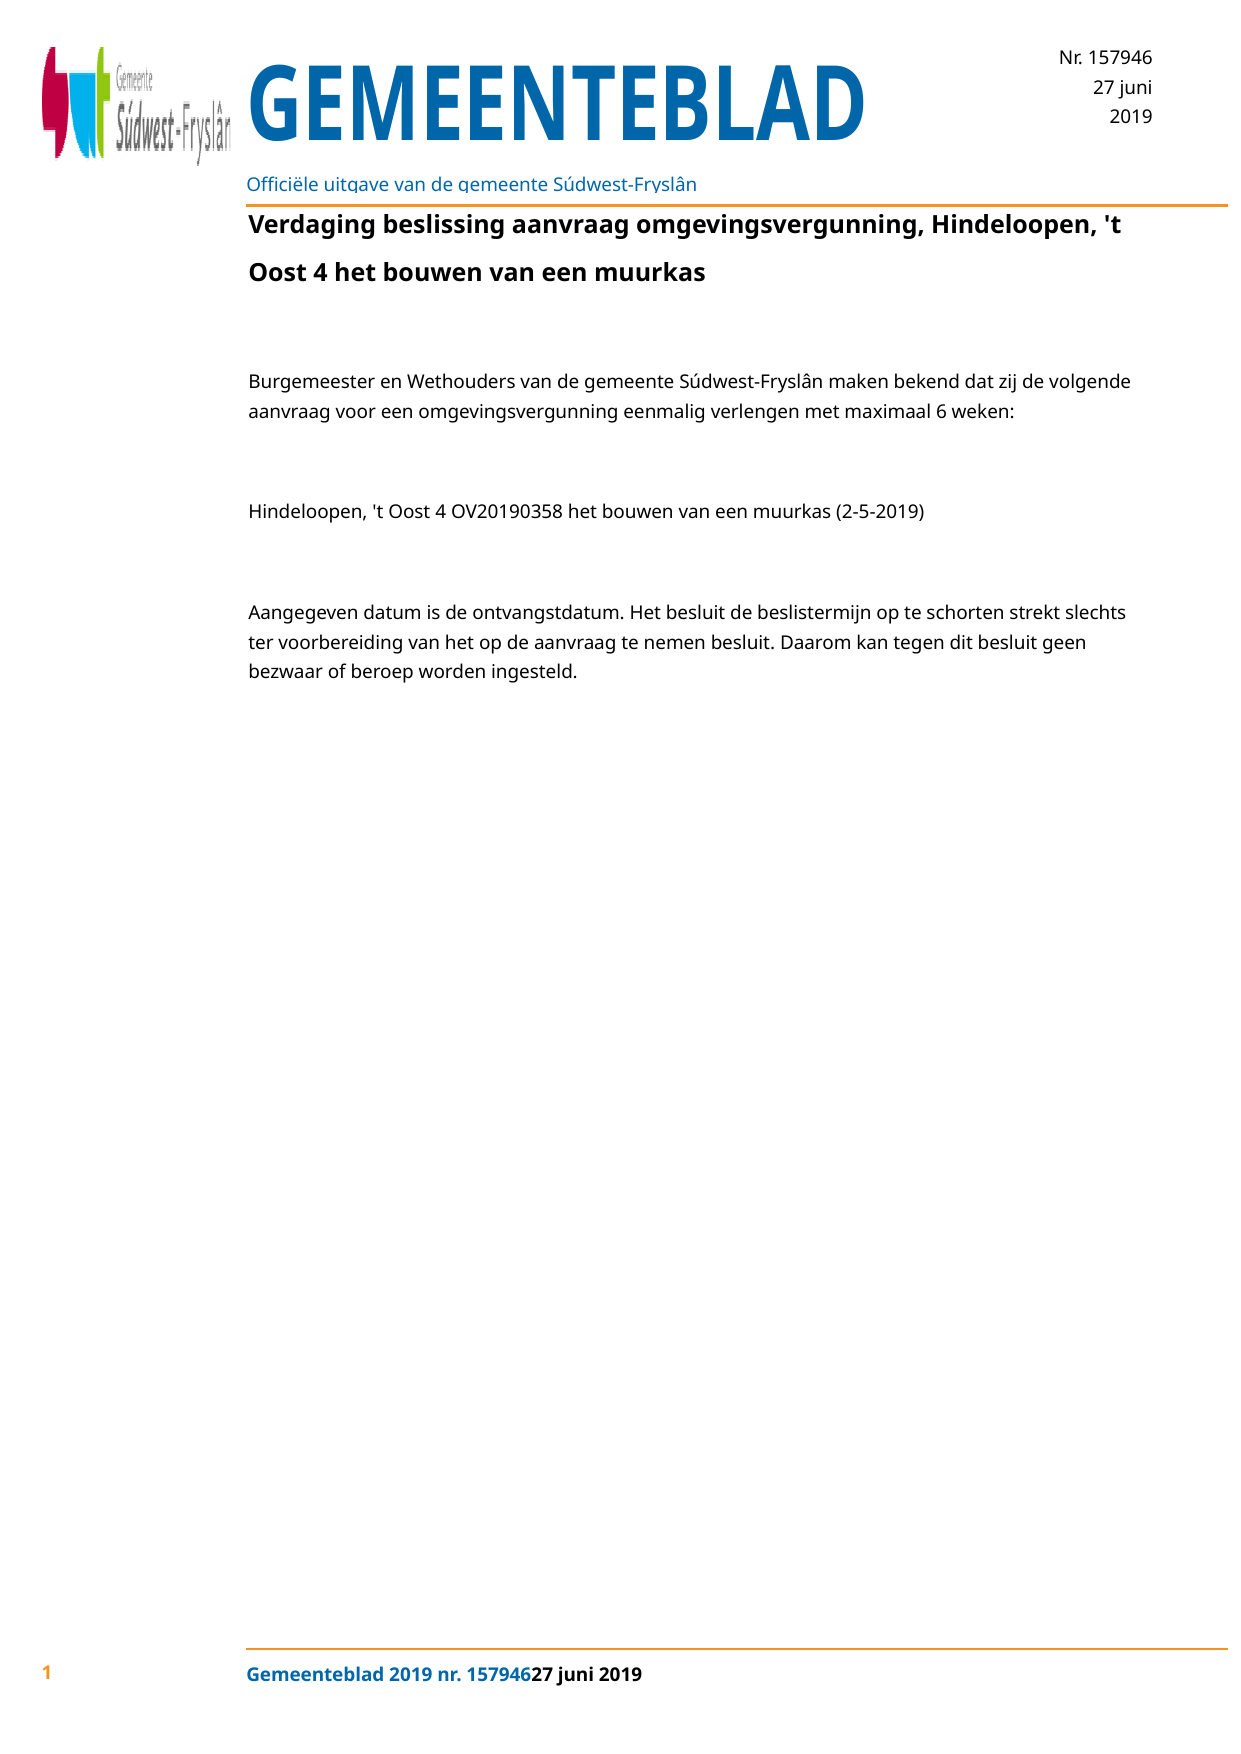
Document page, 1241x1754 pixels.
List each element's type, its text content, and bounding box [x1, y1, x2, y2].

text Verdaging beslissing aanvraag omgevingsvergunning, Hindeloopen, 't Oost 4 het bouwen van een muurkas [248, 207, 1152, 288]
text Burgemeester en Wethouders van de gemeente Súdwest-Fryslân maken bekend dat zij de volgende aanvraag voor een omgevingsvergunning eenmalig verlengen met maximaal 6 weken: [248, 368, 1152, 424]
picture [41, 47, 231, 172]
text Aangegeven datum is de ontvangstdatum. Het besluit de beslistermijn op te schorten strekt slechts ter voorbereiding van het op de aanvraag te nemen besluit. Daarom kan tegen dit besluit geen bezwaar of beroep worden ingesteld. [248, 599, 1152, 684]
text Hindeloopen, 't Oost 4 OV20190358 het bouwen van een muurkas (2-5-2019) [248, 499, 1152, 524]
